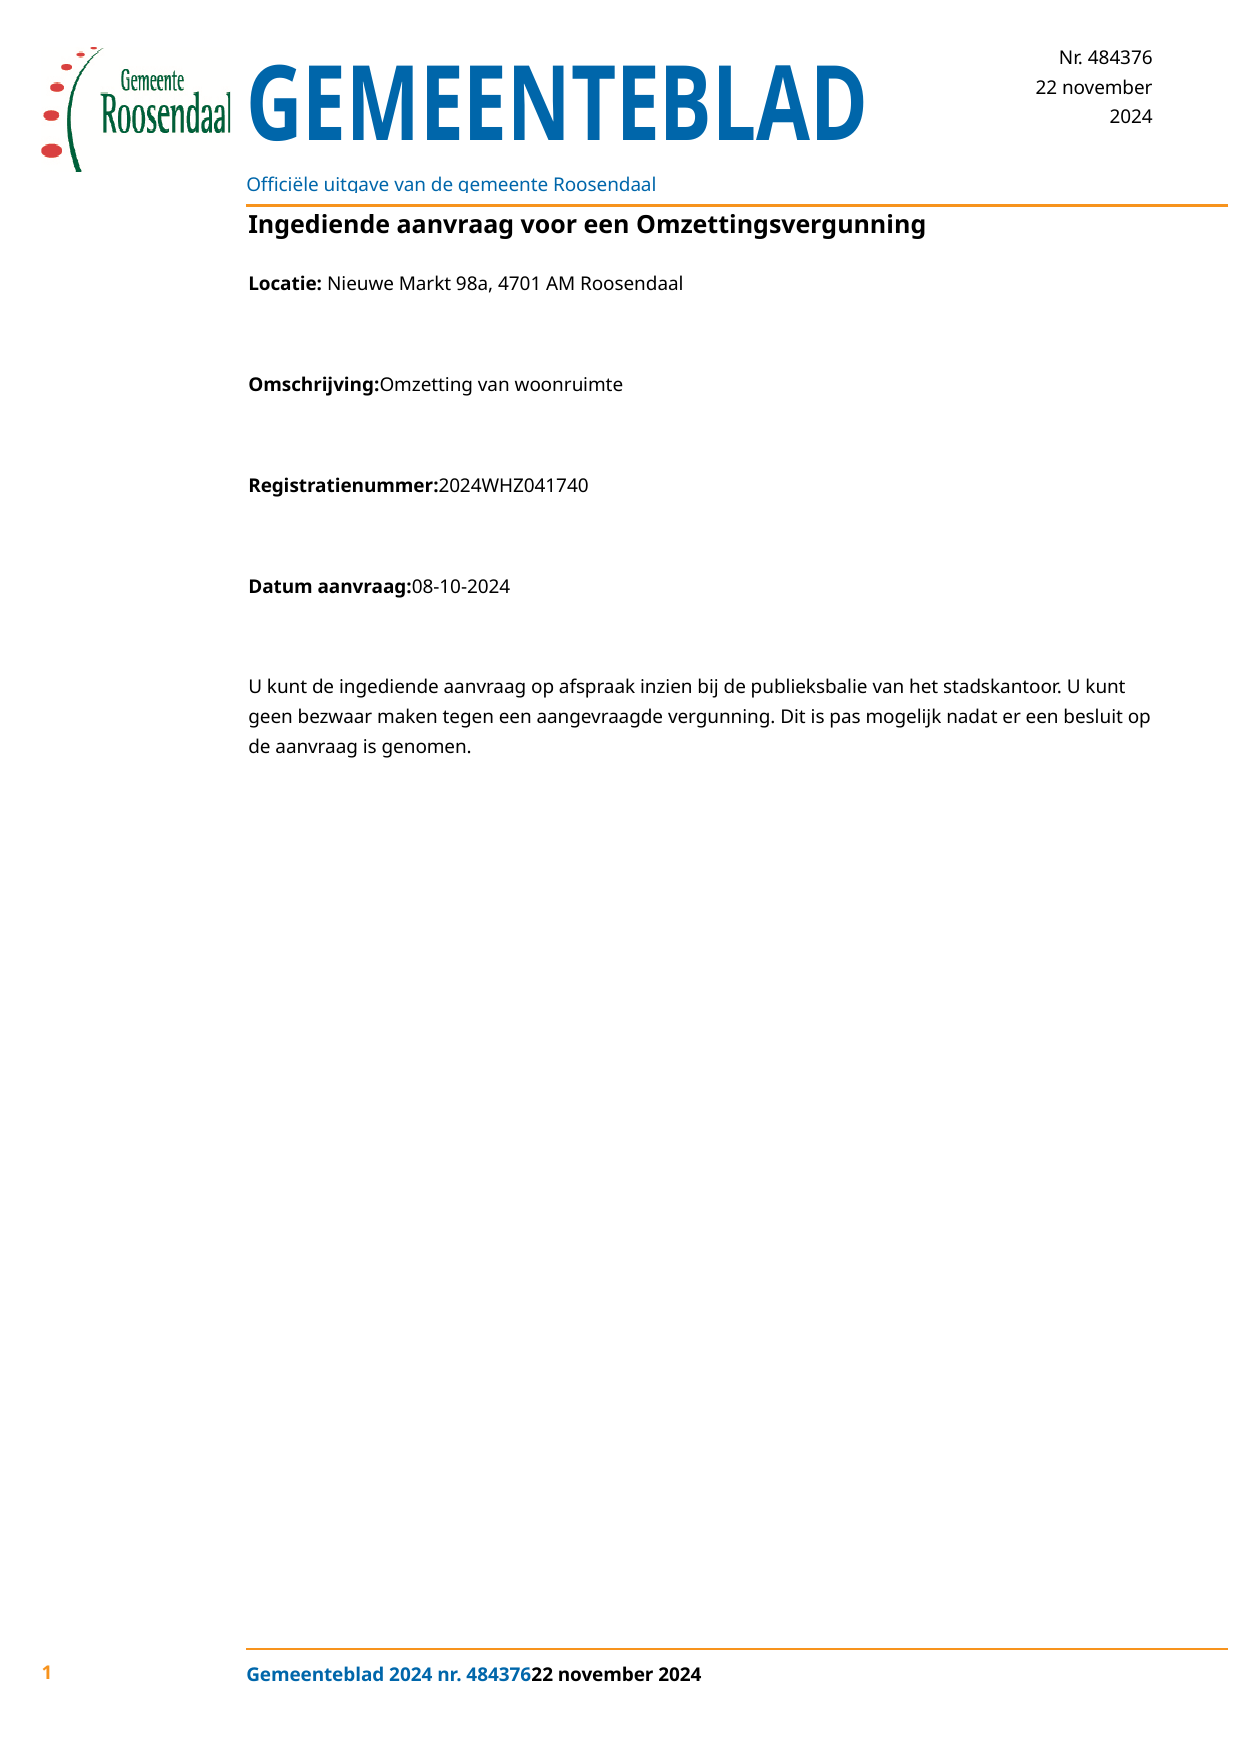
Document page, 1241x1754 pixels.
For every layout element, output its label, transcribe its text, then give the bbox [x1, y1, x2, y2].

text Ingediende aanvraag voor een Omzettingsvergunning [248, 207, 1152, 241]
text Locatie: Nieuwe Markt 98a, 4701 AM Roosendaal [248, 270, 1152, 296]
text Datum aanvraag:08-10-2024 [248, 573, 1152, 598]
picture [41, 47, 231, 172]
text Omschrijving:Omzetting van woonruimte [248, 371, 1152, 397]
text U kunt de ingediende aanvraag op afspraak inzien bij de publieksbalie van het stadskantoor. U kunt geen bezwaar maken tegen een aangevraagde vergunning. Dit is pas mogelijk nadat er een besluit op de aanvraag is genomen. [248, 674, 1152, 758]
text Registratienummer:2024WHZ041740 [248, 472, 1152, 498]
